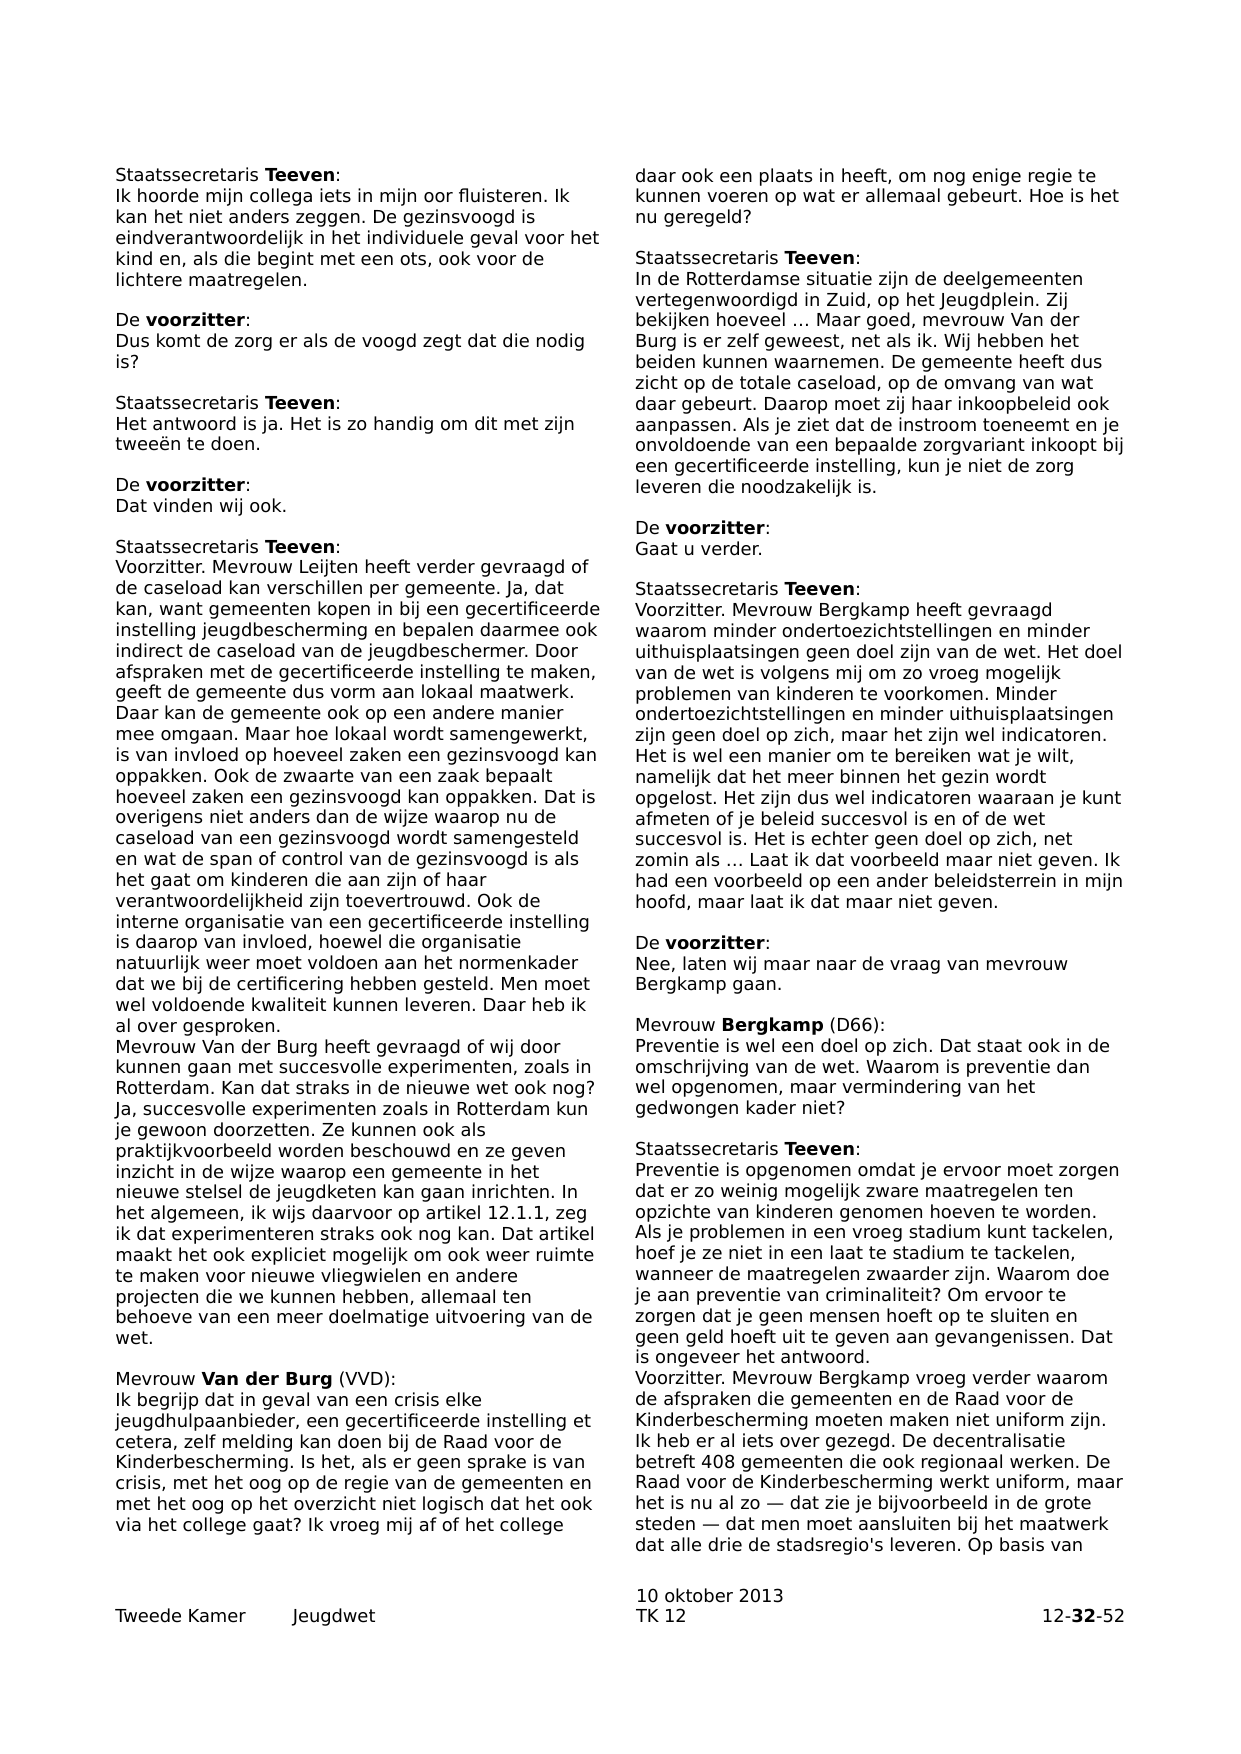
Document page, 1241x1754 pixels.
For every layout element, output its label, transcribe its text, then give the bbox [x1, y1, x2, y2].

text Staatssecretaris Teeven: [115, 537, 605, 557]
text daar ook een plaats in heeft, om nog enige regie te kunnen voeren op wat er allemaal gebeurt. Hoe is het nu geregeld? [635, 165, 1125, 228]
text Voorzitter. Mevrouw Bergkamp heeft gevraagd waarom minder ondertoezichtstellingen en minder uithuisplaatsingen geen doel zijn van de wet. Het doel van de wet is volgens mij om zo vroeg mogelijk problemen van kinderen te voorkomen. Minder ondertoezichtstellingen en minder uithuisplaatsingen zijn geen doel op zich, maar het zijn wel indicatoren. Het is wel een manier om te bereiken wat je wilt, namelijk dat het meer binnen het gezin wordt opgelost. Het zijn dus wel indicatoren waaraan je kunt afmeten of je beleid succesvol is en of de wet succesvol is. Het is echter geen doel op zich, net zomin als … Laat ik dat voorbeeld maar niet geven. Ik had een voorbeeld op een ander beleidsterrein in mijn hoofd, maar laat ik dat maar niet geven. [635, 600, 1125, 912]
text Mevrouw Van der Burg (VVD): [115, 1369, 605, 1390]
text Gaat u verder. [635, 538, 1125, 559]
text De voorzitter: [635, 518, 1125, 538]
text Dat vinden wij ook. [115, 496, 605, 517]
text In de Rotterdamse situatie zijn de deelgemeenten vertegenwoordigd in Zuid, op het Jeugdplein. Zij bekijken hoeveel … Maar goed, mevrouw Van der Burg is er zelf geweest, net als ik. Wij hebben het beiden kunnen waarnemen. De gemeente heeft dus zicht op de totale caseload, op de omvang van wat daar gebeurt. Daarop moet zij haar inkoopbeleid ook aanpassen. Als je ziet dat de instroom toeneemt en je onvoldoende van een bepaalde zorgvariant inkoopt bij een gecertificeerde instelling, kun je niet de zorg leveren die noodzakelijk is. [635, 268, 1125, 498]
text Staatssecretaris Teeven: [115, 393, 605, 413]
text De voorzitter: [115, 310, 605, 331]
text Mevrouw Bergkamp (D66): [635, 1015, 1125, 1036]
text Ik begrijp dat in geval van een crisis elke jeugdhulpaanbieder, een gecertificeerde instelling et cetera, zelf melding kan doen bij de Raad voor de Kinderbescherming. Is het, als er geen sprake is van crisis, met het oog op de regie van de gemeenten en met het oog op het overzicht niet logisch dat het ook via het college gaat? Ik vroeg mij af of het college [115, 1390, 605, 1536]
text Staatssecretaris Teeven: [635, 579, 1125, 600]
text Staatssecretaris Teeven: [635, 1139, 1125, 1160]
text Preventie is opgenomen omdat je ervoor moet zorgen dat er zo weinig mogelijk zware maatregelen ten opzichte van kinderen genomen hoeven te worden. Als je problemen in een vroeg stadium kunt tackelen, hoef je ze niet in een laat te stadium te tackelen, wanneer de maatregelen zwaarder zijn. Waarom doe je aan preventie van criminaliteit? Om ervoor te zorgen dat je geen mensen hoeft op te sluiten en geen geld hoeft uit te geven aan gevangenissen. Dat is ongeveer het antwoord. [635, 1160, 1125, 1368]
text Mevrouw Van der Burg heeft gevraagd of wij door kunnen gaan met succesvolle experimenten, zoals in Rotterdam. Kan dat straks in de nieuwe wet ook nog? Ja, succesvolle experimenten zoals in Rotterdam kun je gewoon doorzetten. Ze kunnen ook als praktijkvoorbeeld worden beschouwd en ze geven inzicht in de wijze waarop een gemeente in het nieuwe stelsel de jeugdketen kan gaan inrichten. In het algemeen, ik wijs daarvoor op artikel 12.1.1, zeg ik dat experimenteren straks ook nog kan. Dat artikel maakt het ook expliciet mogelijk om ook weer ruimte te maken voor nieuwe vliegwielen en andere projecten die we kunnen hebben, allemaal ten behoeve van een meer doelmatige uitvoering van de wet. [115, 1036, 605, 1349]
text Het antwoord is ja. Het is zo handig om dit met zijn tweeën te doen. [115, 413, 605, 455]
text Ik hoorde mijn collega iets in mijn oor fluisteren. Ik kan het niet anders zeggen. De gezinsvoogd is eindverantwoordelijk in het individuele geval voor het kind en, als die begint met een ots, ook voor de lichtere maatregelen. [115, 186, 605, 290]
text Voorzitter. Mevrouw Leijten heeft verder gevraagd of de caseload kan verschillen per gemeente. Ja, dat kan, want gemeenten kopen in bij een gecertificeerde instelling jeugdbescherming en bepalen daarmee ook indirect de caseload van de jeugdbeschermer. Door afspraken met de gecertificeerde instelling te maken, geeft de gemeente dus vorm aan lokaal maatwerk. Daar kan de gemeente ook op een andere manier mee omgaan. Maar hoe lokaal wordt samengewerkt, is van invloed op hoeveel zaken een gezinsvoogd kan oppakken. Ook de zwaarte van een zaak bepaalt hoeveel zaken een gezinsvoogd kan oppakken. Dat is overigens niet anders dan de wijze waarop nu de caseload van een gezinsvoogd wordt samengesteld en wat de span of control van de gezinsvoogd is als het gaat om kinderen die aan zijn of haar verantwoordelijkheid zijn toevertrouwd. Ook de interne organisatie van een gecertificeerde instelling is daarop van invloed, hoewel die organisatie natuurlijk weer moet voldoen aan het normenkader dat we bij de certificering hebben gesteld. Men moet wel voldoende kwaliteit kunnen leveren. Daar heb ik al over gesproken. [115, 557, 605, 1036]
text Dus komt de zorg er als de voogd zegt dat die nodig is? [115, 331, 605, 373]
text Voorzitter. Mevrouw Bergkamp vroeg verder waarom de afspraken die gemeenten en de Raad voor de Kinderbescherming moeten maken niet uniform zijn. Ik heb er al iets over gezegd. De decentralisatie betreft 408 gemeenten die ook regionaal werken. De Raad voor de Kinderbescherming werkt uniform, maar het is nu al zo — dat zie je bijvoorbeeld in de grote steden — dat men moet aansluiten bij het maatwerk dat alle drie de stadsregio's leveren. Op basis van [635, 1368, 1125, 1556]
text De voorzitter: [115, 475, 605, 496]
text De voorzitter: [635, 932, 1125, 953]
text Staatssecretaris Teeven: [635, 248, 1125, 268]
text Staatssecretaris Teeven: [115, 165, 605, 186]
text Preventie is wel een doel op zich. Dat staat ook in de omschrijving van de wet. Waarom is preventie dan wel opgenomen, maar vermindering van het gedwongen kader niet? [635, 1036, 1125, 1119]
text Nee, laten wij maar naar de vraag van mevrouw Bergkamp gaan. [635, 953, 1125, 995]
